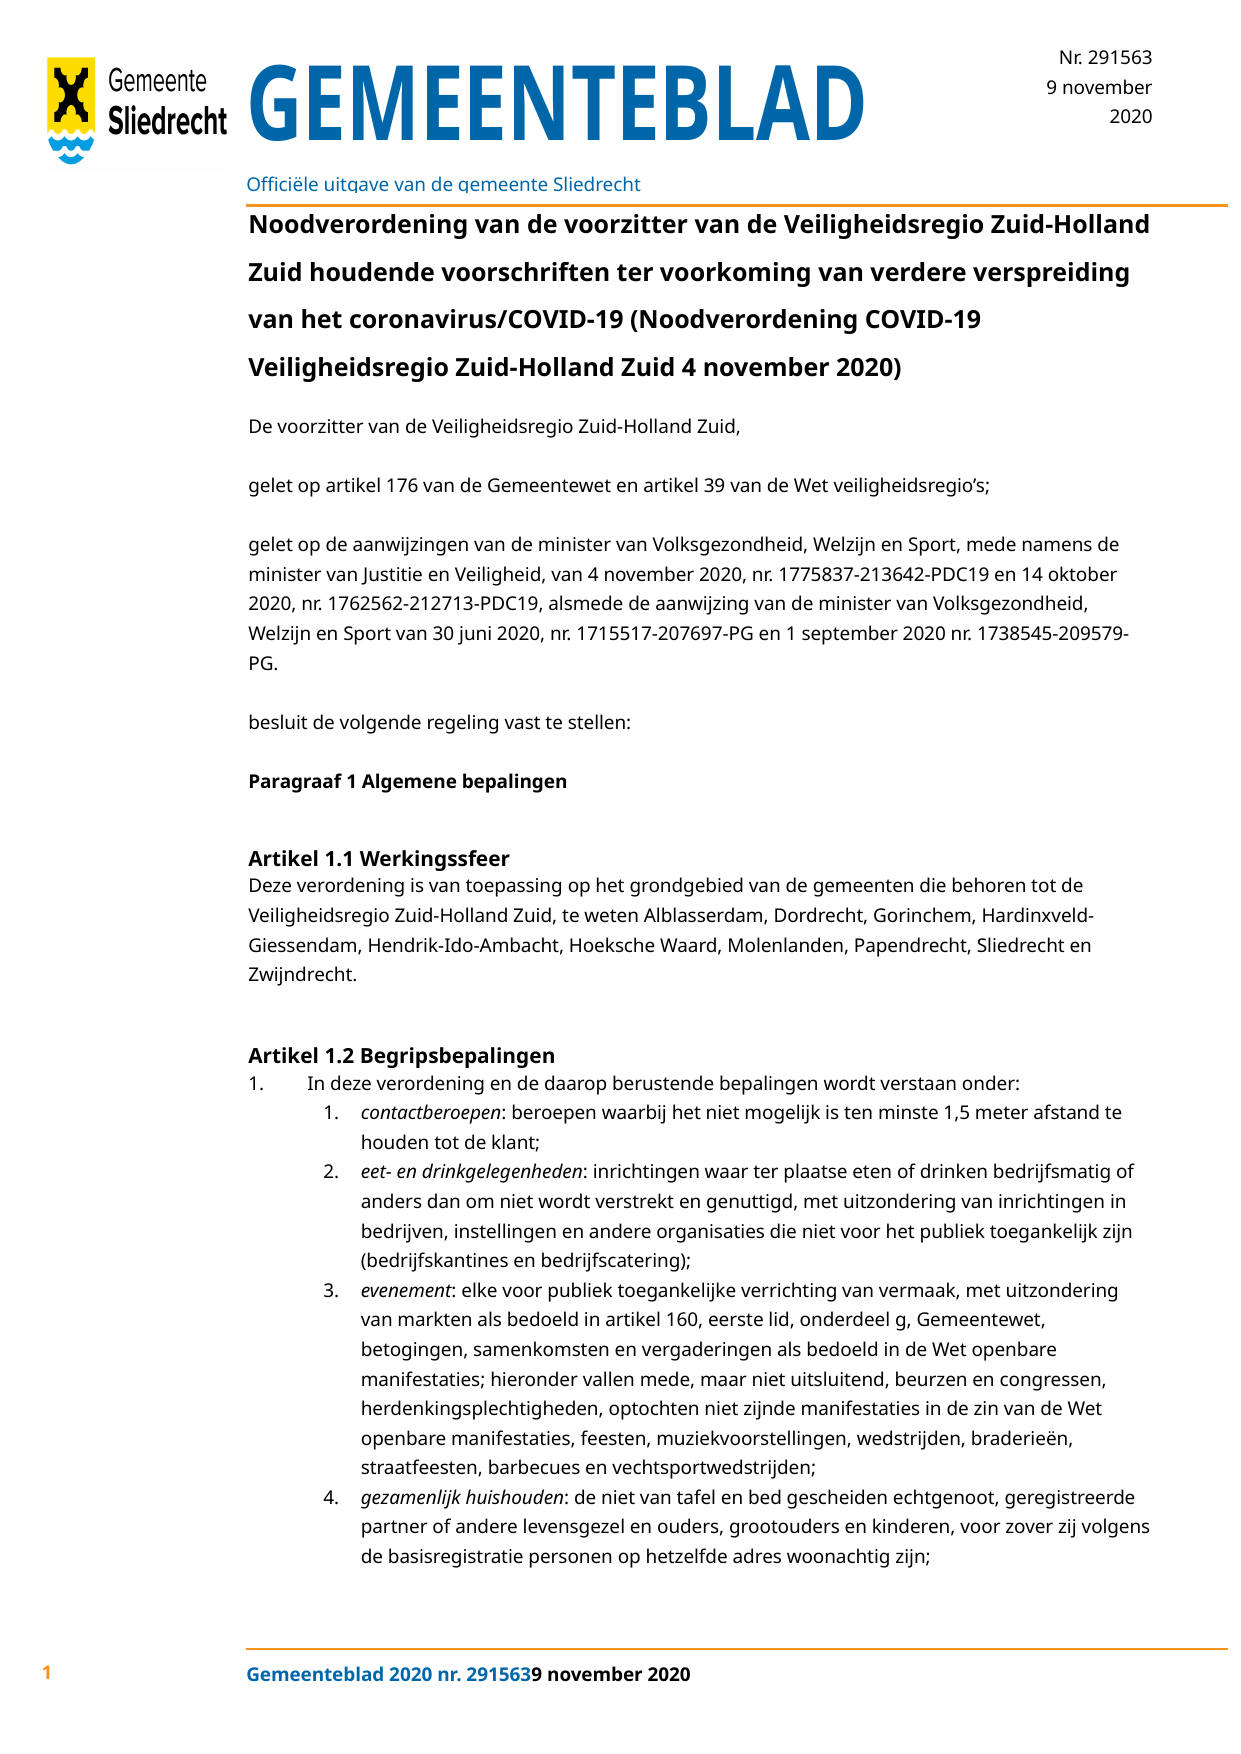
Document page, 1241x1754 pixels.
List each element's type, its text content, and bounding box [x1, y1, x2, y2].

list eet- en drinkgelegenheden: inrichtingen waar ter plaatse eten of drinken bedrijfsmatig of anders dan om niet wordt verstrekt en genuttigd, met uitzondering van inrichtingen in bedrijven, instellingen en andere organisaties die niet voor het publiek toegankelijk zijn (bedrijfskantines en bedrijfscatering); [323, 1159, 1152, 1273]
list In deze verordening en de daarop berustende bepalingen wordt verstaan onder: [248, 1070, 1152, 1096]
text Noodverordening van de voorzitter van de Veiligheidsregio Zuid-Holland Zuid houdende voorschriften ter voorkoming van verdere verspreiding van het coronavirus/COVID-19 (Noodverordening COVID-19 Veiligheidsregio Zuid-Holland Zuid 4 november 2020) [248, 207, 1152, 384]
list contactberoepen: beroepen waarbij het niet mogelijk is ten minste 1,5 meter afstand te houden tot de klant; [323, 1099, 1152, 1155]
list evenement: elke voor publiek toegankelijke verrichting van vermaak, met uitzondering van markten als bedoeld in artikel 160, eerste lid, onderdeel g, Gemeentewet, betogingen, samenkomsten en vergaderingen als bedoeld in de Wet openbare manifestaties; hieronder vallen mede, maar niet uitsluitend, beurzen en congressen, herdenkingsplechtigheden, optochten niet zijnde manifestaties in de zin van de Wet openbare manifestaties, feesten, muziekvoorstellingen, wedstrijden, braderieën, straatfeesten, barbecues en vechtsportwedstrijden; [323, 1277, 1152, 1480]
picture [41, 47, 231, 172]
text Artikel 1.1 Werkingssfeer [248, 844, 1152, 873]
text De voorzitter van de Veiligheidsregio Zuid-Holland Zuid, [248, 413, 1152, 439]
text gelet op artikel 176 van de Gemeentewet en artikel 39 van de Wet veiligheidsregio’s; [248, 472, 1152, 498]
text gelet op de aanwijzingen van de minister van Volksgezondheid, Welzijn en Sport, mede namens de minister van Justitie en Veiligheid, van 4 november 2020, nr. 1775837-213642-PDC19 en 14 oktober 2020, nr. 1762562-212713-PDC19, alsmede de aanwijzing van de minister van Volksgezondheid, Welzijn en Sport van 30 juni 2020, nr. 1715517-207697-PG en 1 september 2020 nr. 1738545-209579-PG. [248, 531, 1152, 676]
text besluit de volgende regeling vast te stellen: [248, 709, 1152, 735]
text Paragraaf 1 Algemene bepalingen [248, 768, 1152, 794]
list gezamenlijk huishouden: de niet van tafel en bed gescheiden echtgenoot, geregistreerde partner of andere levensgezel en ouders, grootouders en kinderen, voor zover zij volgens de basisregistratie personen op hetzelfde adres woonachtig zijn; [323, 1484, 1152, 1569]
text Deze verordening is van toepassing op het grondgebied van de gemeenten die behoren tot de Veiligheidsregio Zuid-Holland Zuid, te weten Alblasserdam, Dordrecht, Gorinchem, Hardinxveld-Giessendam, Hendrik-Ido-Ambacht, Hoeksche Waard, Molenlanden, Papendrecht, Sliedrecht en Zwijndrecht. [248, 873, 1152, 987]
text Artikel 1.2 Begripsbepalingen [248, 1041, 1152, 1070]
